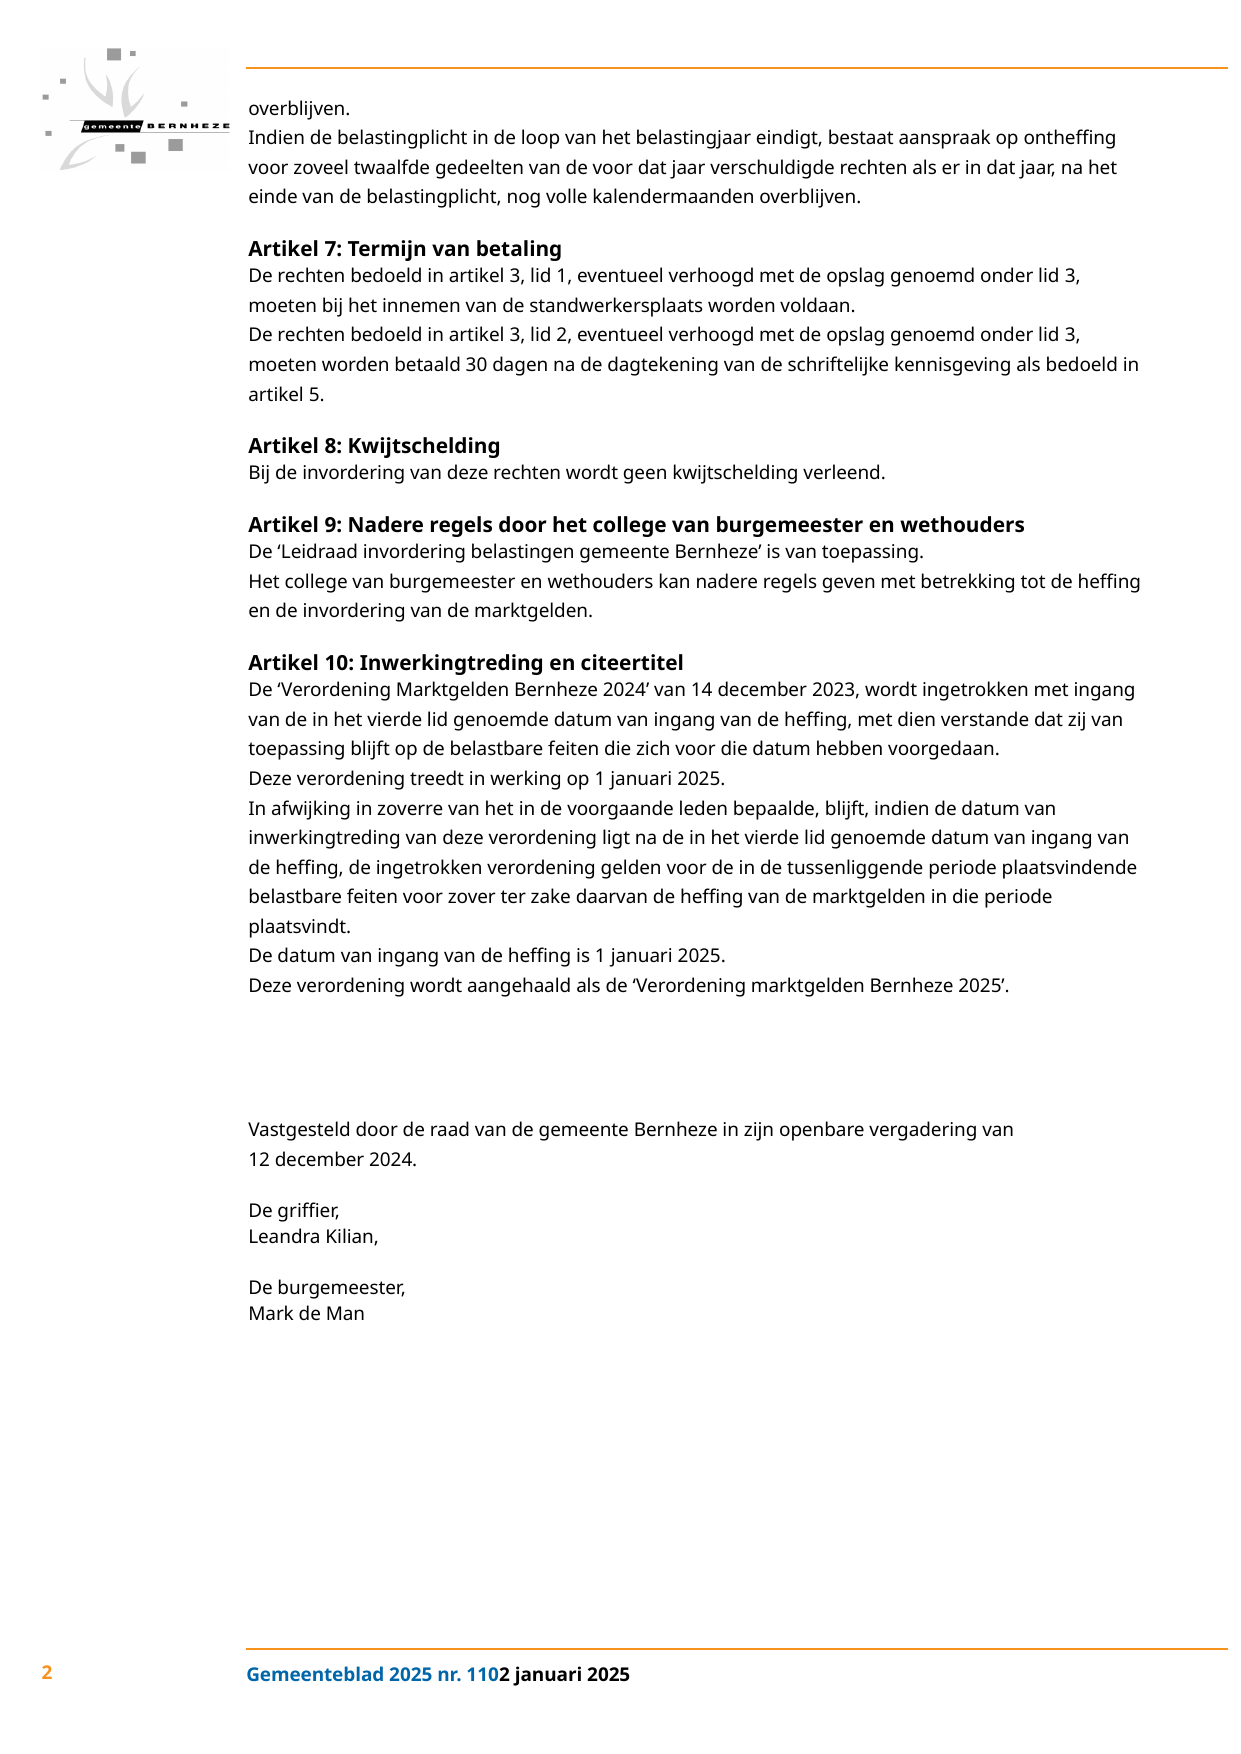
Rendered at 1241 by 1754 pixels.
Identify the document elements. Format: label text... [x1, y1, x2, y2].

text Vastgesteld door de raad van de gemeente Bernheze in zijn openbare vergadering van [248, 1116, 1152, 1142]
text Mark de Man [248, 1300, 1152, 1326]
text Indien de belastingplicht in de loop van het belastingjaar eindigt, bestaat aanspraak op ontheffing voor zoveel twaalfde gedeelten van de voor dat jaar verschuldigde rechten als er in dat jaar, na het einde van de belastingplicht, nog volle kalendermaanden overblijven. [248, 124, 1152, 209]
text De rechten bedoeld in artikel 3, lid 1, eventueel verhoogd met de opslag genoemd onder lid 3, moeten bij het innemen van de standwerkersplaats worden voldaan. [248, 262, 1152, 318]
text In afwijking in zoverre van het in de voorgaande leden bepaalde, blijft, indien de datum van inwerkingtreding van deze verordening ligt na de in het vierde lid genoemde datum van ingang van de heffing, de ingetrokken verordening gelden voor de in de tussenliggende periode plaatsvindende belastbare feiten voor zover ter zake daarvan de heffing van de marktgelden in die periode plaatsvindt. [248, 795, 1152, 939]
text De burgemeester, [248, 1274, 1152, 1300]
text De ‘Verordening Marktgelden Bernheze 2024’ van 14 december 2023, wordt ingetrokken met ingang van de in het vierde lid genoemde datum van ingang van de heffing, met dien verstande dat zij van toepassing blijft op de belastbare feiten die zich voor die datum hebben voorgedaan. [248, 676, 1152, 761]
text Artikel 7: Termijn van betaling [248, 234, 1152, 262]
text overblijven. [248, 95, 1152, 121]
text Leandra Kilian, [248, 1223, 1152, 1249]
text De griffier, [248, 1197, 1152, 1223]
text Het college van burgemeester en wethouders kan nadere regels geven met betrekking tot de heffing en de invordering van de marktgelden. [248, 568, 1152, 623]
text De rechten bedoeld in artikel 3, lid 2, eventueel verhoogd met de opslag genoemd onder lid 3, moeten worden betaald 30 dagen na de dagtekening van de schriftelijke kennisgeving als bedoeld in artikel 5. [248, 322, 1152, 406]
text Artikel 10: Inwerkingtreding en citeertitel [248, 648, 1152, 676]
text De ‘Leidraad invordering belastingen gemeente Bernheze’ is van toepassing. [248, 538, 1152, 564]
text Artikel 9: Nadere regels door het college van burgemeester en wethouders [248, 510, 1152, 538]
text 12 december 2024. [248, 1146, 1152, 1172]
text Bij de invordering van deze rechten wordt geen kwijtschelding verleend. [248, 459, 1152, 485]
text De datum van ingang van de heffing is 1 januari 2025. [248, 943, 1152, 968]
picture [41, 47, 231, 172]
text Deze verordening wordt aangehaald als de ‘Verordening marktgelden Bernheze 2025’. [248, 972, 1152, 998]
text Artikel 8: Kwijtschelding [248, 431, 1152, 459]
text Deze verordening treedt in werking op 1 januari 2025. [248, 765, 1152, 791]
